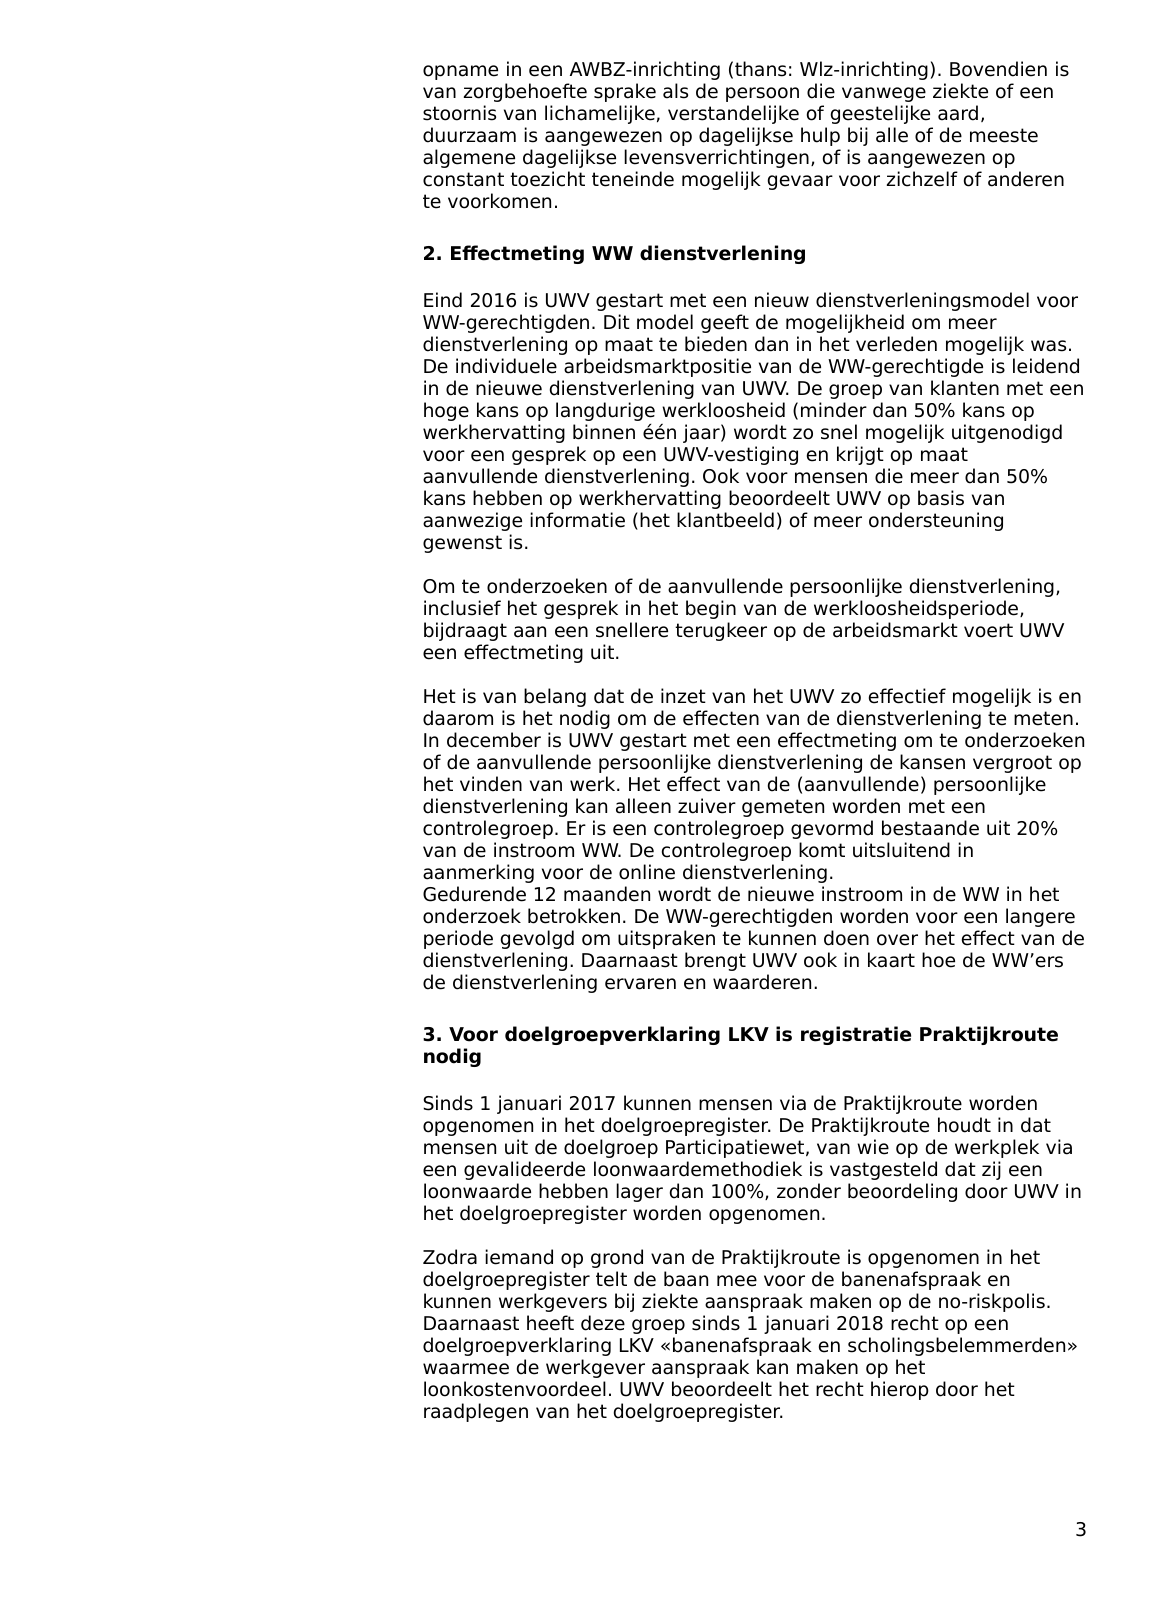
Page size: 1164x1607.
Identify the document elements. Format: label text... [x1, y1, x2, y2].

text opname in een AWBZ-inrichting (thans: Wlz-inrichting). Bovendien is van zorgbehoefte sprake als de persoon die vanwege ziekte of een stoornis van lichamelijke, verstandelijke of geestelijke aard, duurzaam is aangewezen op dagelijkse hulp bij alle of de meeste algemene dagelijkse levensverrichtingen, of is aangewezen op constant toezicht teneinde mogelijk gevaar voor zichzelf of anderen te voorkomen. [422, 59, 1087, 213]
text Gedurende 12 maanden wordt de nieuwe instroom in de WW in het onderzoek betrokken. De WW-gerechtigden worden voor een langere periode gevolgd om uitspraken te kunnen doen over het effect van de dienstverlening. Daarnaast brengt UWV ook in kaart hoe de WW’ers de dienstverlening ervaren en waarderen. [422, 884, 1087, 994]
text Sinds 1 januari 2017 kunnen mensen via de Praktijkroute worden opgenomen in het doelgroepregister. De Praktijkroute houdt in dat mensen uit de doelgroep Participatiewet, van wie op de werkplek via een gevalideerde loonwaardemethodiek is vastgesteld dat zij een loonwaarde hebben lager dan 100%, zonder beoordeling door UWV in het doelgroepregister worden opgenomen. [422, 1093, 1087, 1224]
text Om te onderzoeken of de aanvullende persoonlijke dienstverlening, inclusief het gesprek in het begin van de werkloosheidsperiode, bijdraagt aan een snellere terugkeer op de arbeidsmarkt voert UWV een effectmeting uit. [422, 576, 1087, 664]
text Eind 2016 is UWV gestart met een nieuw dienstverleningsmodel voor WW-gerechtigden. Dit model geeft de mogelijkheid om meer dienstverlening op maat te bieden dan in het verleden mogelijk was. De individuele arbeidsmarktpositie van de WW-gerechtigde is leidend in de nieuwe dienstverlening van UWV. De groep van klanten met een hoge kans op langdurige werkloosheid (minder dan 50% kans op werkhervatting binnen één jaar) wordt zo snel mogelijk uitgenodigd voor een gesprek op een UWV-vestiging en krijgt op maat aanvullende dienstverlening. Ook voor mensen die meer dan 50% kans hebben op werkhervatting beoordeelt UWV op basis van aanwezige informatie (het klantbeeld) of meer ondersteuning gewenst is. [422, 290, 1087, 554]
subtitle 3. Voor doelgroepverklaring LKV is registratie Praktijkroute nodig [422, 1024, 1087, 1068]
text Het is van belang dat de inzet van het UWV zo effectief mogelijk is en daarom is het nodig om de effecten van de dienstverlening te meten. In december is UWV gestart met een effectmeting om te onderzoeken of de aanvullende persoonlijke dienstverlening de kansen vergroot op het vinden van werk. Het effect van de (aanvullende) persoonlijke dienstverlening kan alleen zuiver gemeten worden met een controlegroep. Er is een controlegroep gevormd bestaande uit 20% van de instroom WW. De controlegroep komt uitsluitend in aanmerking voor de online dienstverlening. [422, 686, 1087, 884]
text Zodra iemand op grond van de Praktijkroute is opgenomen in het doelgroepregister telt de baan mee voor de banenafspraak en kunnen werkgevers bij ziekte aanspraak maken op de no-riskpolis. Daarnaast heeft deze groep sinds 1 januari 2018 recht op een doelgroepverklaring LKV «banenafspraak en scholingsbelemmerden» waarmee de werkgever aanspraak kan maken op het loonkostenvoordeel. UWV beoordeelt het recht hierop door het raadplegen van het doelgroepregister. [422, 1247, 1087, 1422]
subtitle 2. Effectmeting WW dienstverlening [422, 243, 1087, 265]
